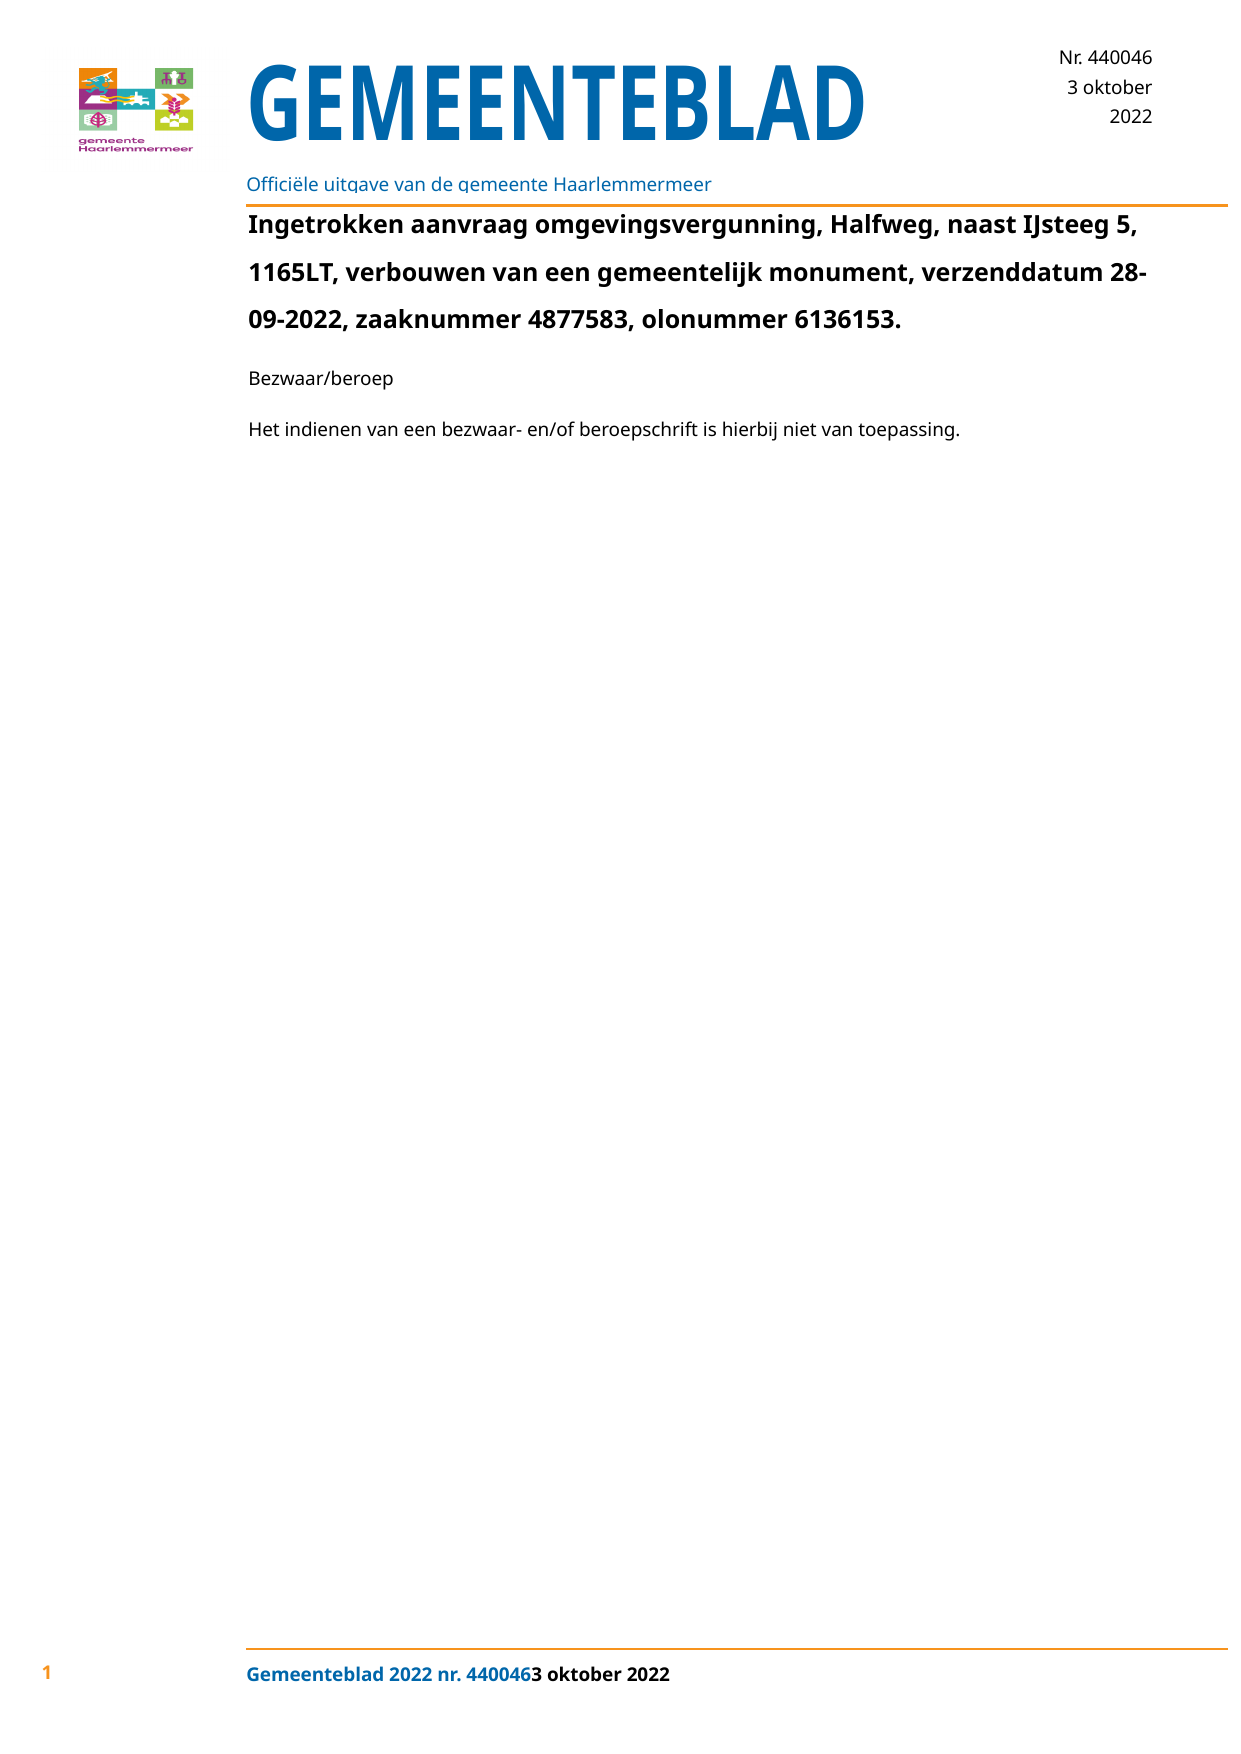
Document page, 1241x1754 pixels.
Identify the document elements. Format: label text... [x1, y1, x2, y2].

text Ingetrokken aanvraag omgevingsvergunning, Halfweg, naast IJsteeg 5, 1165LT, verbouwen van een gemeentelijk monument, verzenddatum 28-09-2022, zaaknummer 4877583, olonummer 6136153. [248, 207, 1152, 336]
text Het indienen van een bezwaar- en/of beroepschrift is hierbij niet van toepassing. [248, 416, 1152, 442]
text Bezwaar/beroep [248, 366, 1152, 391]
picture [41, 47, 231, 172]
